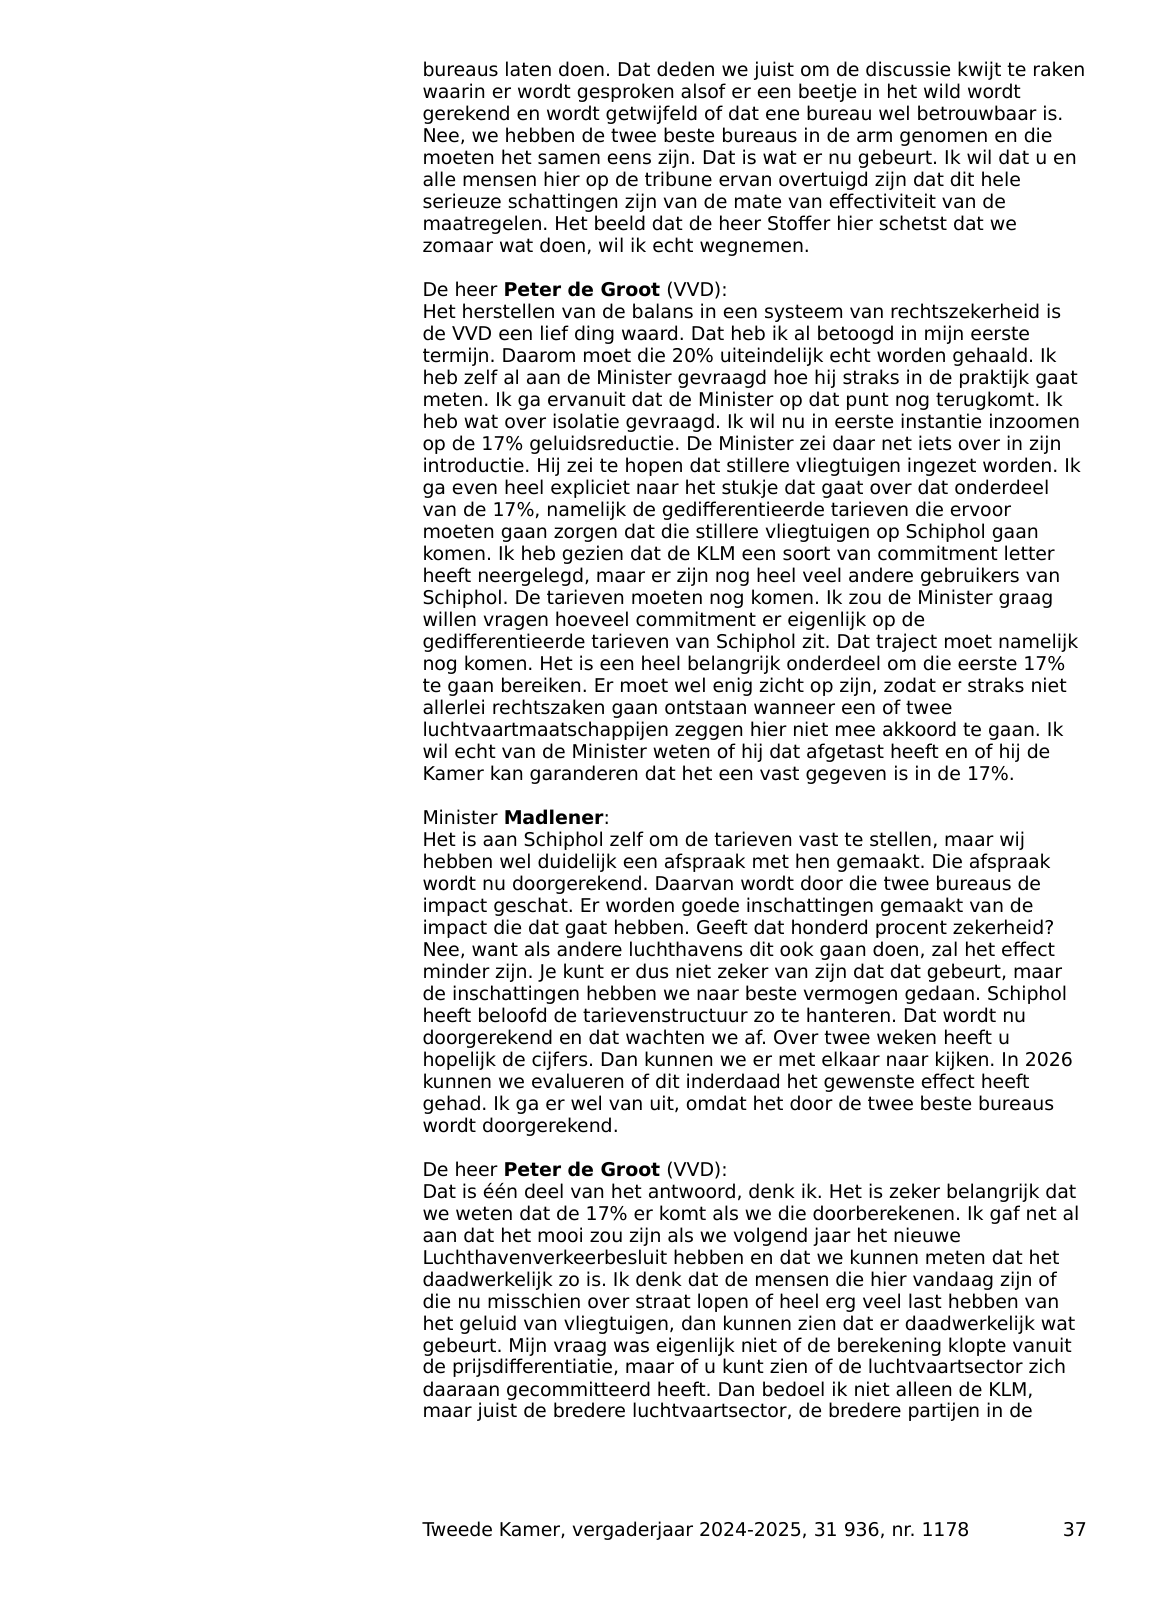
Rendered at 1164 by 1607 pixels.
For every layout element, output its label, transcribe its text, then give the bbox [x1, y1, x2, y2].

text De heer Peter de Groot (VVD): [422, 279, 1087, 301]
text bureaus laten doen. Dat deden we juist om de discussie kwijt te raken waarin er wordt gesproken alsof er een beetje in het wild wordt gerekend en wordt getwijfeld of dat ene bureau wel betrouwbaar is. Nee, we hebben de twee beste bureaus in de arm genomen en die moeten het samen eens zijn. Dat is wat er nu gebeurt. Ik wil dat u en alle mensen hier op de tribune ervan overtuigd zijn dat dit hele serieuze schattingen zijn van de mate van effectiviteit van de maatregelen. Het beeld dat de heer Stoffer hier schetst dat we zomaar wat doen, wil ik echt wegnemen. [422, 59, 1087, 257]
text Het is aan Schiphol zelf om de tarieven vast te stellen, maar wij hebben wel duidelijk een afspraak met hen gemaakt. Die afspraak wordt nu doorgerekend. Daarvan wordt door die twee bureaus de impact geschat. Er worden goede inschattingen gemaakt van de impact die dat gaat hebben. Geeft dat honderd procent zekerheid? Nee, want als andere luchthavens dit ook gaan doen, zal het effect minder zijn. Je kunt er dus niet zeker van zijn dat dat gebeurt, maar de inschattingen hebben we naar beste vermogen gedaan. Schiphol heeft beloofd de tarievenstructuur zo te hanteren. Dat wordt nu doorgerekend en dat wachten we af. Over twee weken heeft u hopelijk de cijfers. Dan kunnen we er met elkaar naar kijken. In 2026 kunnen we evalueren of dit inderdaad het gewenste effect heeft gehad. Ik ga er wel van uit, omdat het door de twee beste bureaus wordt doorgerekend. [422, 829, 1087, 1136]
text Minister Madlener: [422, 807, 1087, 829]
text Dat is één deel van het antwoord, denk ik. Het is zeker belangrijk dat we weten dat de 17% er komt als we die doorberekenen. Ik gaf net al aan dat het mooi zou zijn als we volgend jaar het nieuwe Luchthavenverkeerbesluit hebben en dat we kunnen meten dat het daadwerkelijk zo is. Ik denk dat de mensen die hier vandaag zijn of die nu misschien over straat lopen of heel erg veel last hebben van het geluid van vliegtuigen, dan kunnen zien dat er daadwerkelijk wat gebeurt. Mijn vraag was eigenlijk niet of de berekening klopte vanuit de prijsdifferentiatie, maar of u kunt zien of de luchtvaartsector zich daaraan gecommitteerd heeft. Dan bedoel ik niet alleen de KLM, maar juist de bredere luchtvaartsector, de bredere partijen in de [422, 1181, 1087, 1422]
text Het herstellen van de balans in een systeem van rechtszekerheid is de VVD een lief ding waard. Dat heb ik al betoogd in mijn eerste termijn. Daarom moet die 20% uiteindelijk echt worden gehaald. Ik heb zelf al aan de Minister gevraagd hoe hij straks in de praktijk gaat meten. Ik ga ervanuit dat de Minister op dat punt nog terugkomt. Ik heb wat over isolatie gevraagd. Ik wil nu in eerste instantie inzoomen op de 17% geluidsreductie. De Minister zei daar net iets over in zijn introductie. Hij zei te hopen dat stillere vliegtuigen ingezet worden. Ik ga even heel expliciet naar het stukje dat gaat over dat onderdeel van de 17%, namelijk de gedifferentieerde tarieven die ervoor moeten gaan zorgen dat die stillere vliegtuigen op Schiphol gaan komen. Ik heb gezien dat de KLM een soort van commitment letter heeft neergelegd, maar er zijn nog heel veel andere gebruikers van Schiphol. De tarieven moeten nog komen. Ik zou de Minister graag willen vragen hoeveel commitment er eigenlijk op de gedifferentieerde tarieven van Schiphol zit. Dat traject moet namelijk nog komen. Het is een heel belangrijk onderdeel om die eerste 17% te gaan bereiken. Er moet wel enig zicht op zijn, zodat er straks niet allerlei rechtszaken gaan ontstaan wanneer een of twee luchtvaartmaatschappijen zeggen hier niet mee akkoord te gaan. Ik wil echt van de Minister weten of hij dat afgetast heeft en of hij de Kamer kan garanderen dat het een vast gegeven is in de 17%. [422, 301, 1087, 784]
text De heer Peter de Groot (VVD): [422, 1159, 1087, 1181]
